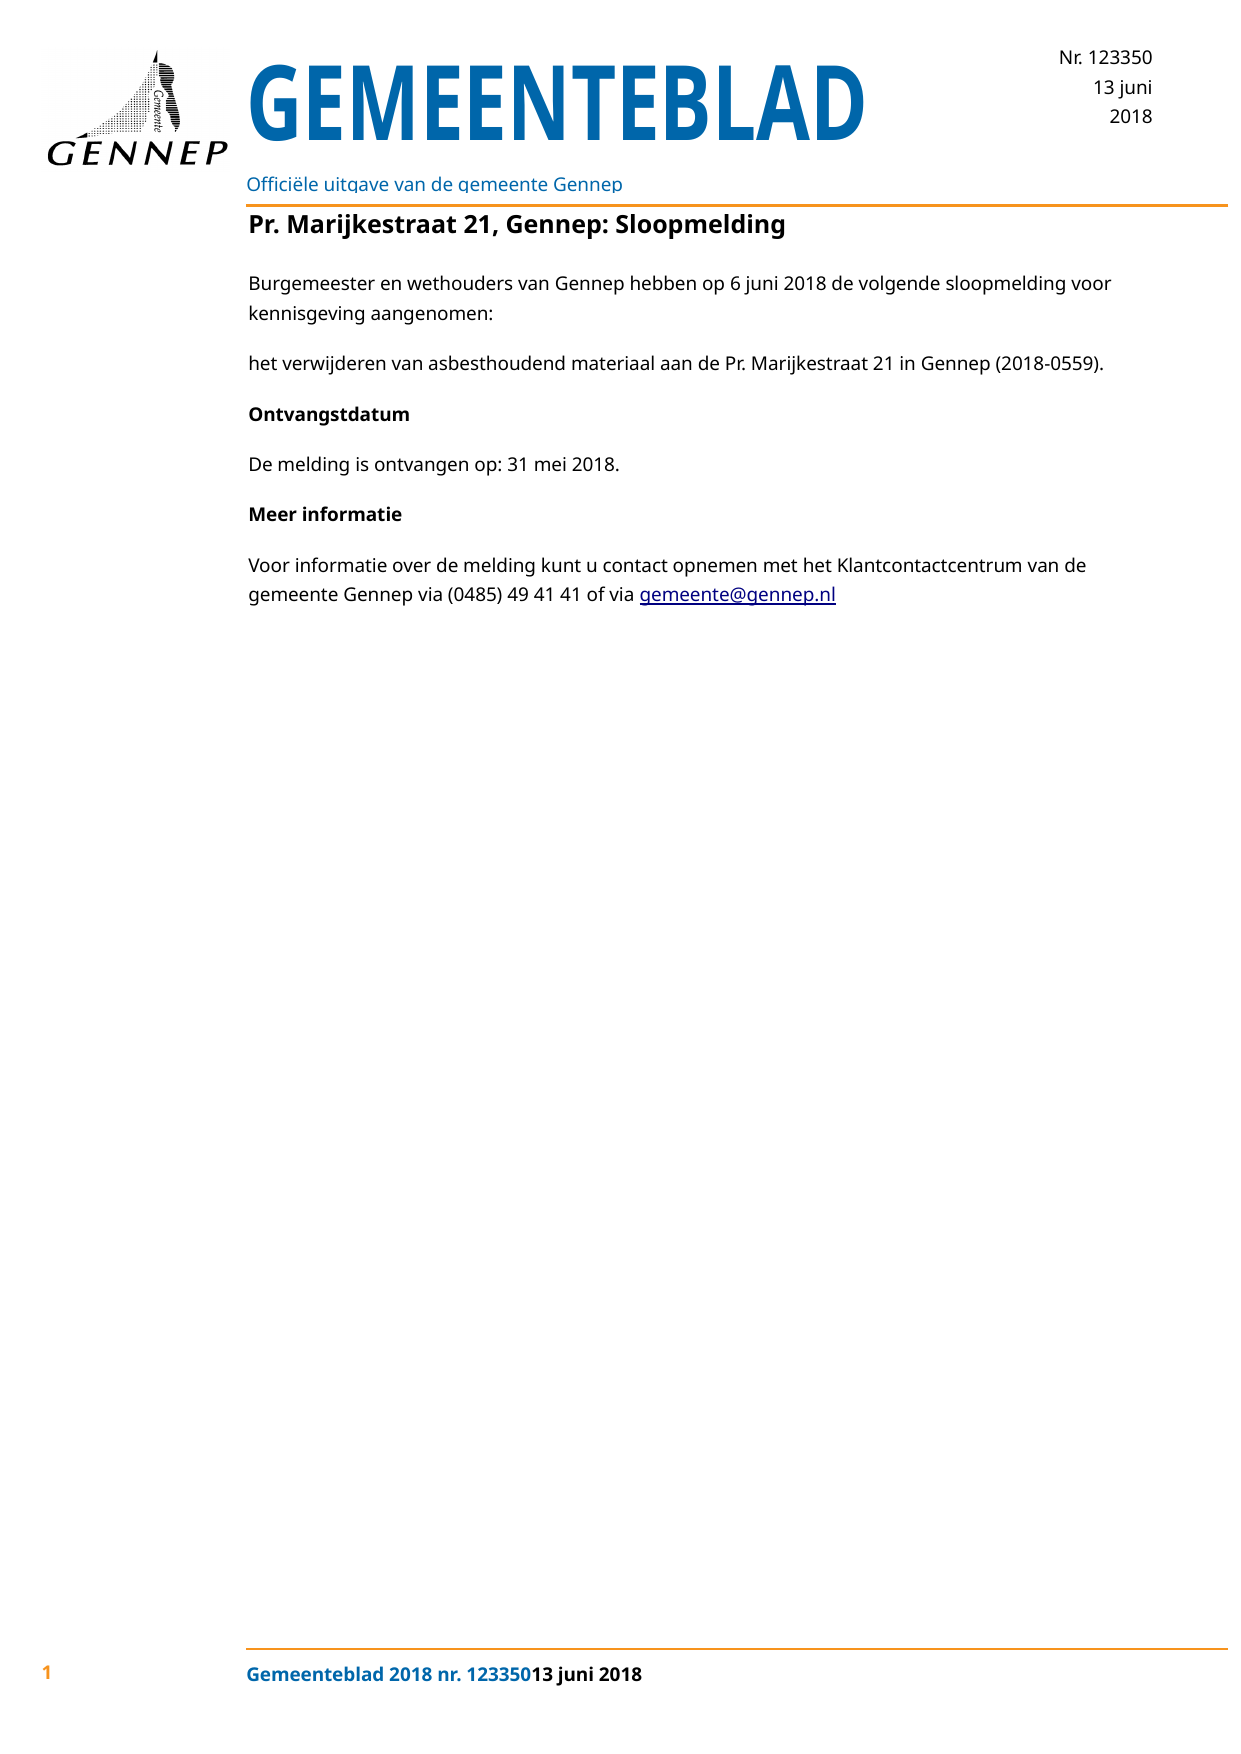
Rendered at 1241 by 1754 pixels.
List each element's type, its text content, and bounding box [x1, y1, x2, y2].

text Pr. Marijkestraat 21, Gennep: Sloopmelding [248, 207, 1152, 241]
text De melding is ontvangen op: 31 mei 2018. [248, 451, 1152, 477]
picture [41, 47, 231, 172]
text Meer informatie [248, 502, 1152, 527]
text Ontvangstdatum [248, 401, 1152, 426]
text het verwijderen van asbesthoudend materiaal aan de Pr. Marijkestraat 21 in Gennep (2018-0559). [248, 350, 1152, 376]
text Burgemeester en wethouders van Gennep hebben op 6 juni 2018 de volgende sloopmelding voor kennisgeving aangenomen: [248, 270, 1152, 326]
text Voor informatie over de melding kunt u contact opnemen met het Klantcontactcentrum van de gemeente Gennep via (0485) 49 41 41 of via gemeente@gennep.nl [248, 552, 1152, 607]
